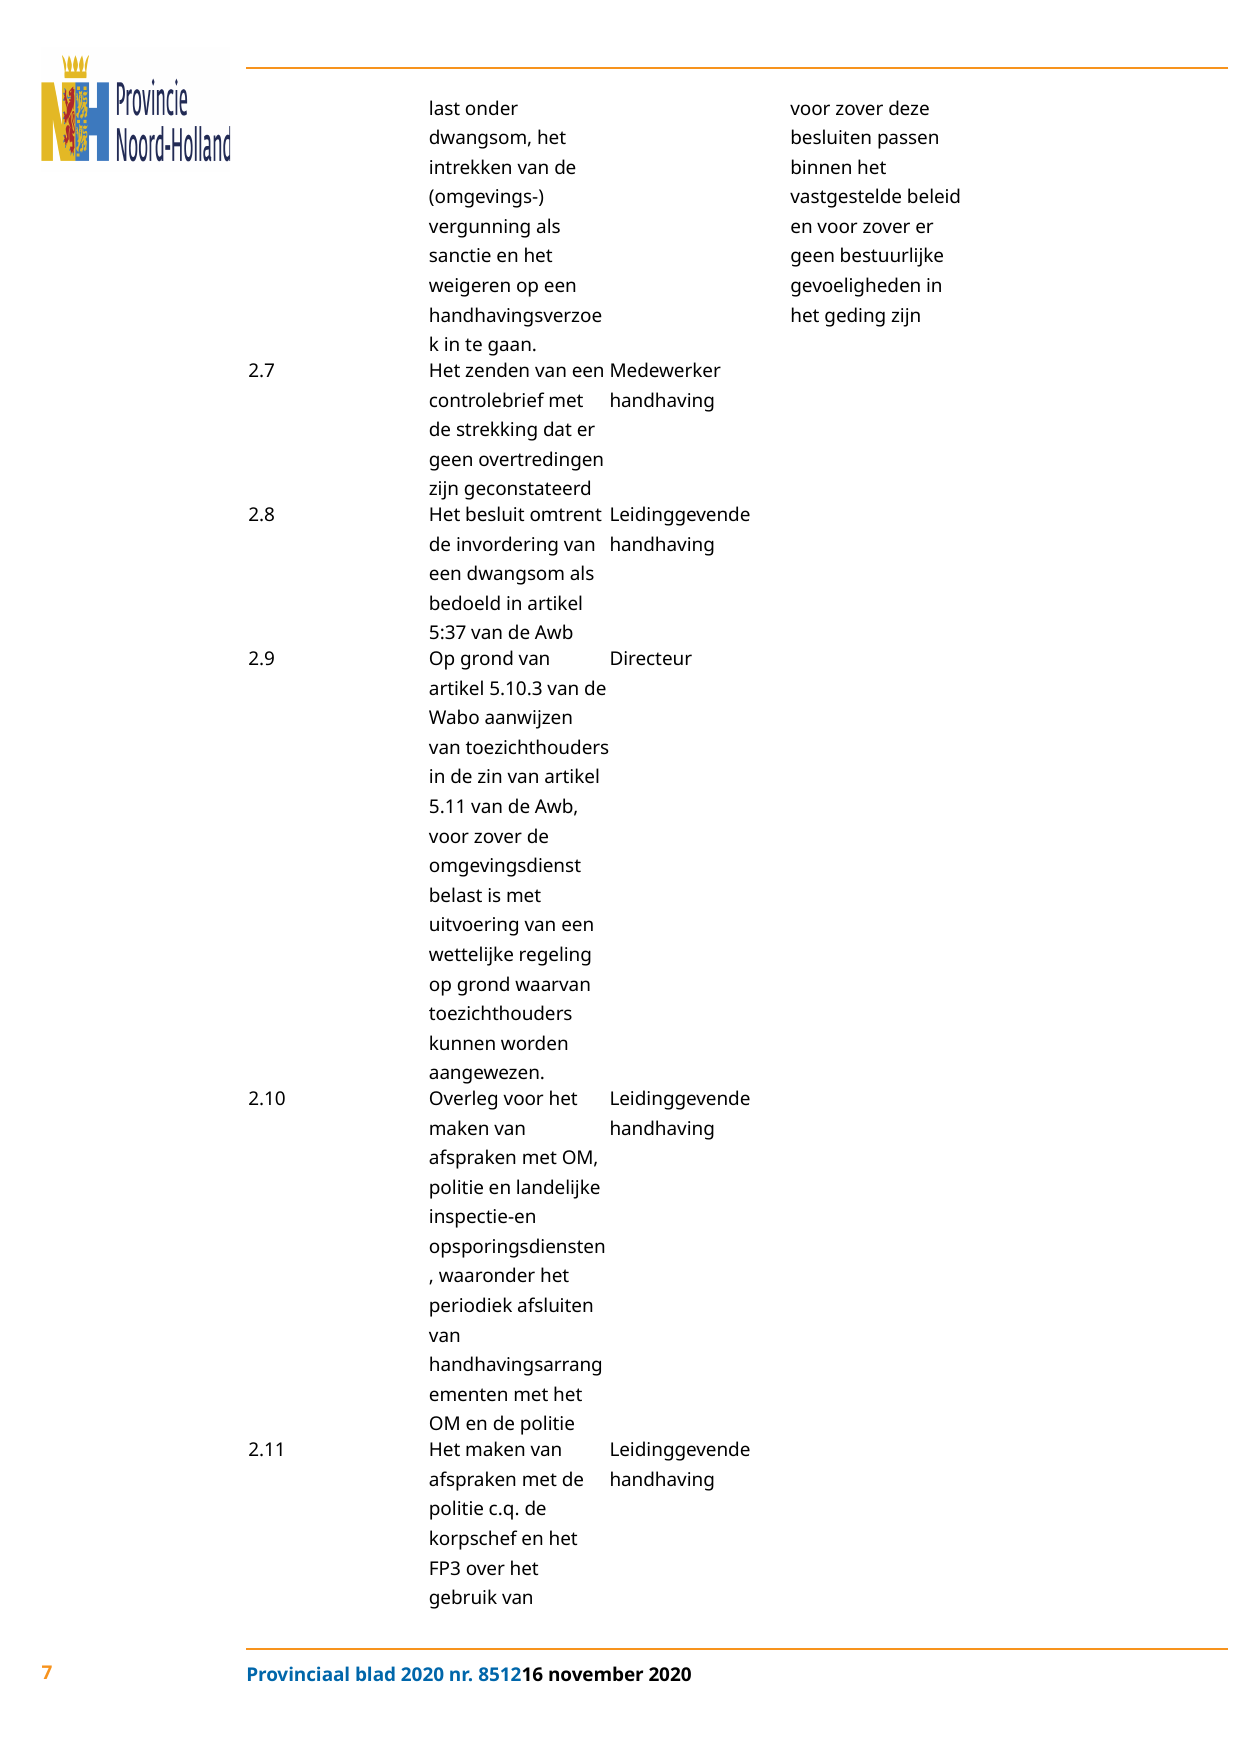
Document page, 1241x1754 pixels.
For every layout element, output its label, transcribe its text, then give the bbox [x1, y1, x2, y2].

table_cell [790, 501, 971, 645]
table_cell Op grond van artikel 5.10.3 van de Wabo aanwijzen van toezichthouders in de zin van artikel 5.11 van de Awb, voor zover de omgevingsdienst belast is met uitvoering van een wettelijke regeling op grond waarvan toezichthouders kunnen worden aangewezen. [429, 645, 609, 1085]
table_cell [790, 645, 971, 1085]
table_cell 2.9 [248, 645, 429, 1085]
table_cell 2.11 [248, 1436, 429, 1610]
table_cell 2.7 [248, 357, 429, 501]
table_cell Leidinggevende handhaving [609, 1436, 790, 1610]
table_cell [609, 95, 790, 357]
table_cell Directeur [609, 645, 790, 1085]
table_cell [248, 95, 429, 357]
table_cell last onder dwangsom, het intrekken van de (omgevings-) vergunning als sanctie en het weigeren op een handhavingsverzoek in te gaan. [429, 95, 609, 357]
table_cell [790, 1436, 971, 1610]
table_cell 2.10 [248, 1085, 429, 1436]
table_cell Het besluit omtrent de invordering van een dwangsom als bedoeld in artikel 5:37 van de Awb [429, 501, 609, 645]
table_cell 2.8 [248, 501, 429, 645]
picture [41, 47, 231, 172]
table_cell voor zover deze besluiten passen binnen het vastgestelde beleid en voor zover er geen bestuurlijke gevoeligheden in het geding zijn [790, 95, 971, 357]
table_cell Het maken van afspraken met de politie c.q. de korpschef en het FP3 over het gebruik van [429, 1436, 609, 1610]
table_cell [790, 1085, 971, 1436]
table_cell Het zenden van een controlebrief met de strekking dat er geen overtredingen zijn geconstateerd [429, 357, 609, 501]
table_cell Leidinggevende handhaving [609, 1085, 790, 1436]
table_cell Leidinggevende handhaving [609, 501, 790, 645]
table_cell [790, 357, 971, 501]
table_cell Overleg voor het maken van afspraken met OM, politie en landelijke inspectie-en opsporingsdiensten, waaronder het periodiek afsluiten van handhavingsarrangementen met het OM en de politie [429, 1085, 609, 1436]
table_cell Medewerker handhaving [609, 357, 790, 501]
